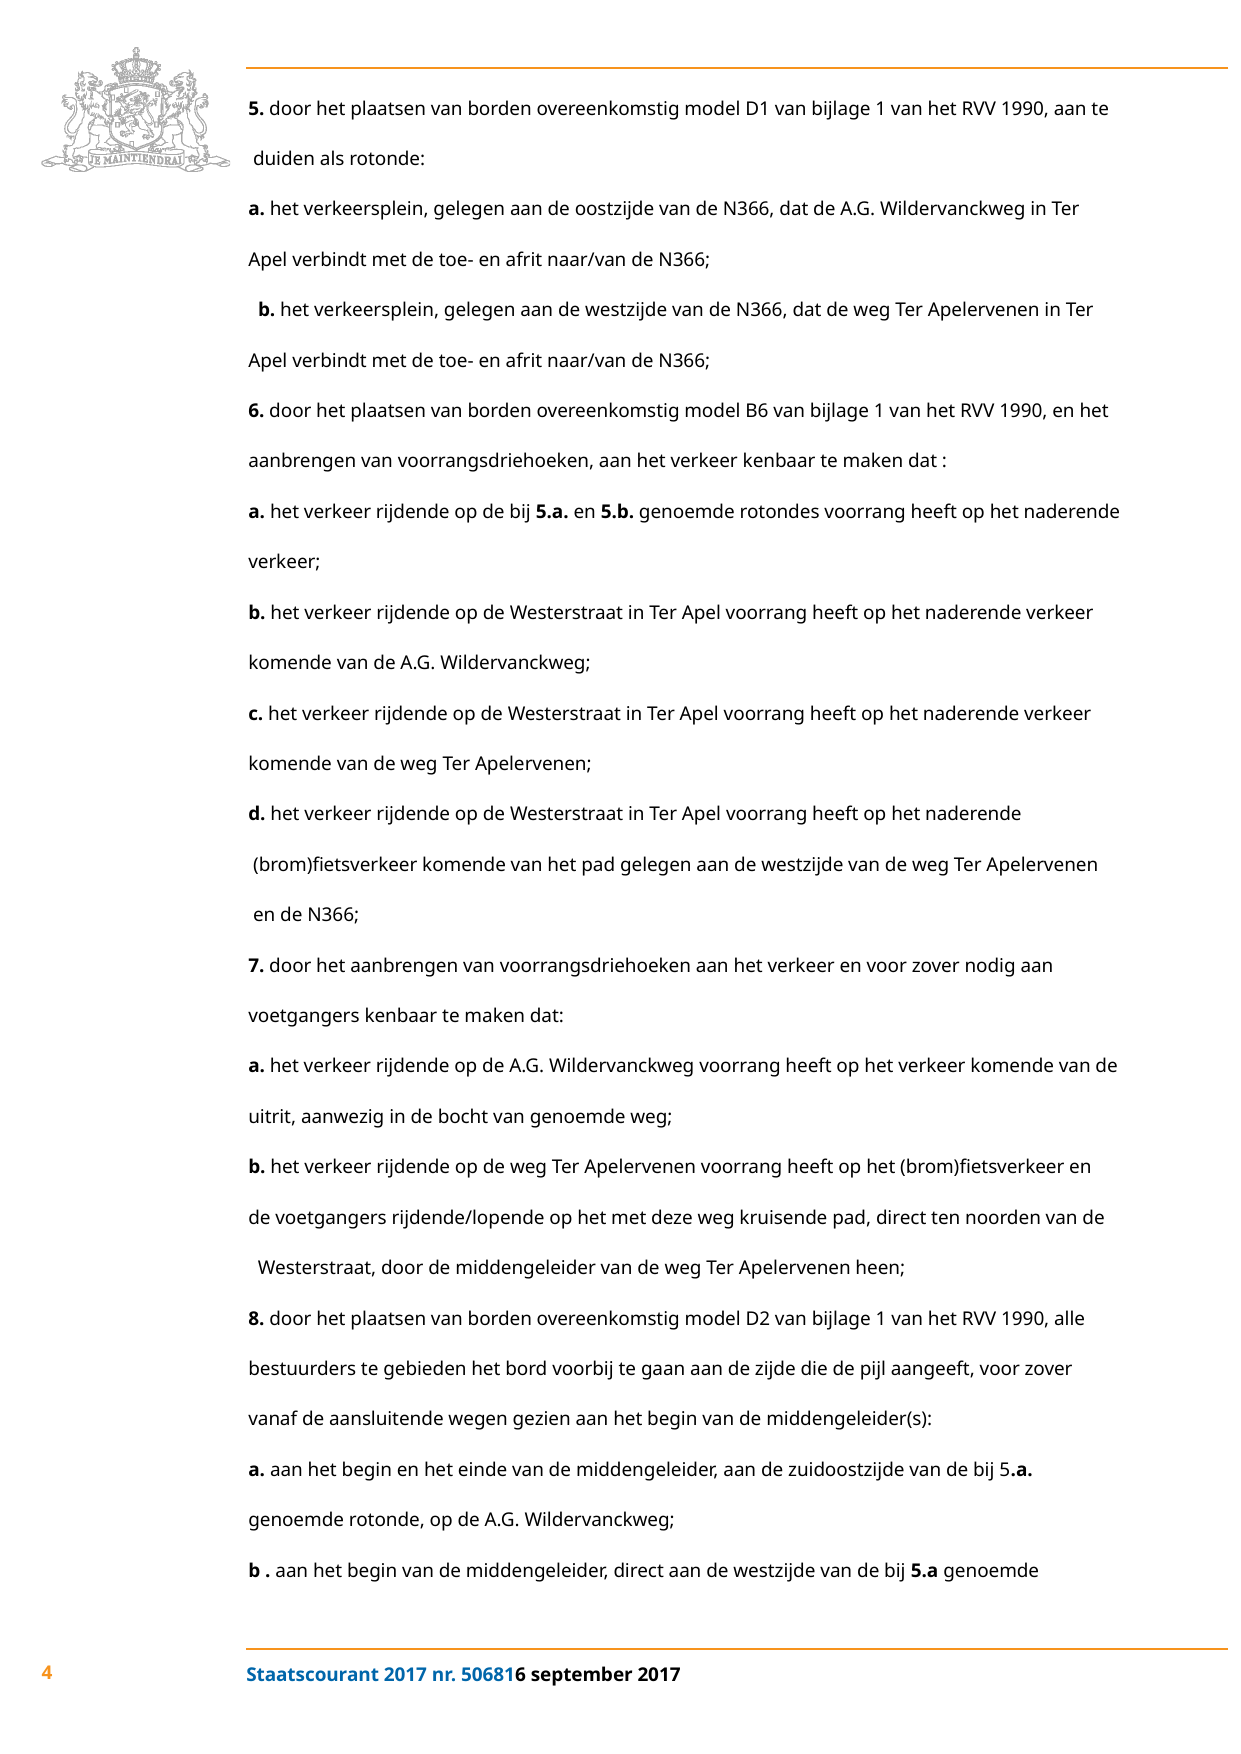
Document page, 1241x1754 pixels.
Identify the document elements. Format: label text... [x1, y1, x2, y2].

text 8. door het plaatsen van borden overeenkomstig model D2 van bijlage 1 van het RVV 1990, alle [248, 1305, 1152, 1331]
text de voetgangers rijdende/lopende op het met deze weg kruisende pad, direct ten noorden van de [248, 1204, 1152, 1230]
text duiden als rotonde: [248, 145, 1152, 171]
text d. het verkeer rijdende op de Westerstraat in Ter Apel voorrang heeft op het naderende [248, 801, 1152, 826]
text Apel verbindt met de toe- en afrit naar/van de N366; [248, 347, 1152, 373]
text a. het verkeer rijdende op de A.G. Wildervanckweg voorrang heeft op het verkeer komende van de [248, 1053, 1152, 1078]
text komende van de weg Ter Apelervenen; [248, 750, 1152, 776]
text b. het verkeer rijdende op de Westerstraat in Ter Apel voorrang heeft op het naderende verkeer [248, 599, 1152, 625]
text a. aan het begin en het einde van de middengeleider, aan de zuidoostzijde van de bij 5.a. [248, 1456, 1152, 1482]
text vanaf de aansluitende wegen gezien aan het begin van de middengeleider(s): [248, 1406, 1152, 1431]
text 6. door het plaatsen van borden overeenkomstig model B6 van bijlage 1 van het RVV 1990, en het [248, 397, 1152, 423]
text genoemde rotonde, op de A.G. Wildervanckweg; [248, 1506, 1152, 1532]
text uitrit, aanwezig in de bocht van genoemde weg; [248, 1103, 1152, 1129]
text a. het verkeersplein, gelegen aan de oostzijde van de N366, dat de A.G. Wildervanckweg in Ter [248, 196, 1152, 221]
text en de N366; [248, 901, 1152, 927]
text b. het verkeer rijdende op de weg Ter Apelervenen voorrang heeft op het (brom)fietsverkeer en [248, 1153, 1152, 1179]
text aanbrengen van voorrangsdriehoeken, aan het verkeer kenbaar te maken dat : [248, 448, 1152, 473]
text Westerstraat, door de middengeleider van de weg Ter Apelervenen heen; [248, 1254, 1152, 1280]
text voetgangers kenbaar te maken dat: [248, 1002, 1152, 1028]
text verkeer; [248, 548, 1152, 574]
text komende van de A.G. Wildervanckweg; [248, 649, 1152, 675]
text Apel verbindt met de toe- en afrit naar/van de N366; [248, 246, 1152, 272]
text 7. door het aanbrengen van voorrangsdriehoeken aan het verkeer en voor zover nodig aan [248, 952, 1152, 978]
picture [41, 47, 231, 172]
text b . aan het begin van de middengeleider, direct aan de westzijde van de bij 5.a genoemde [248, 1557, 1152, 1583]
text bestuurders te gebieden het bord voorbij te gaan aan de zijde die de pijl aangeeft, voor zover [248, 1355, 1152, 1381]
text c. het verkeer rijdende op de Westerstraat in Ter Apel voorrang heeft op het naderende verkeer [248, 700, 1152, 726]
text 5. door het plaatsen van borden overeenkomstig model D1 van bijlage 1 van het RVV 1990, aan te [248, 95, 1152, 121]
text a. het verkeer rijdende op de bij 5.a. en 5.b. genoemde rotondes voorrang heeft op het naderende [248, 498, 1152, 524]
text (brom)fietsverkeer komende van het pad gelegen aan de westzijde van de weg Ter Apelervenen [248, 851, 1152, 877]
text b. het verkeersplein, gelegen aan de westzijde van de N366, dat de weg Ter Apelervenen in Ter [248, 296, 1152, 322]
